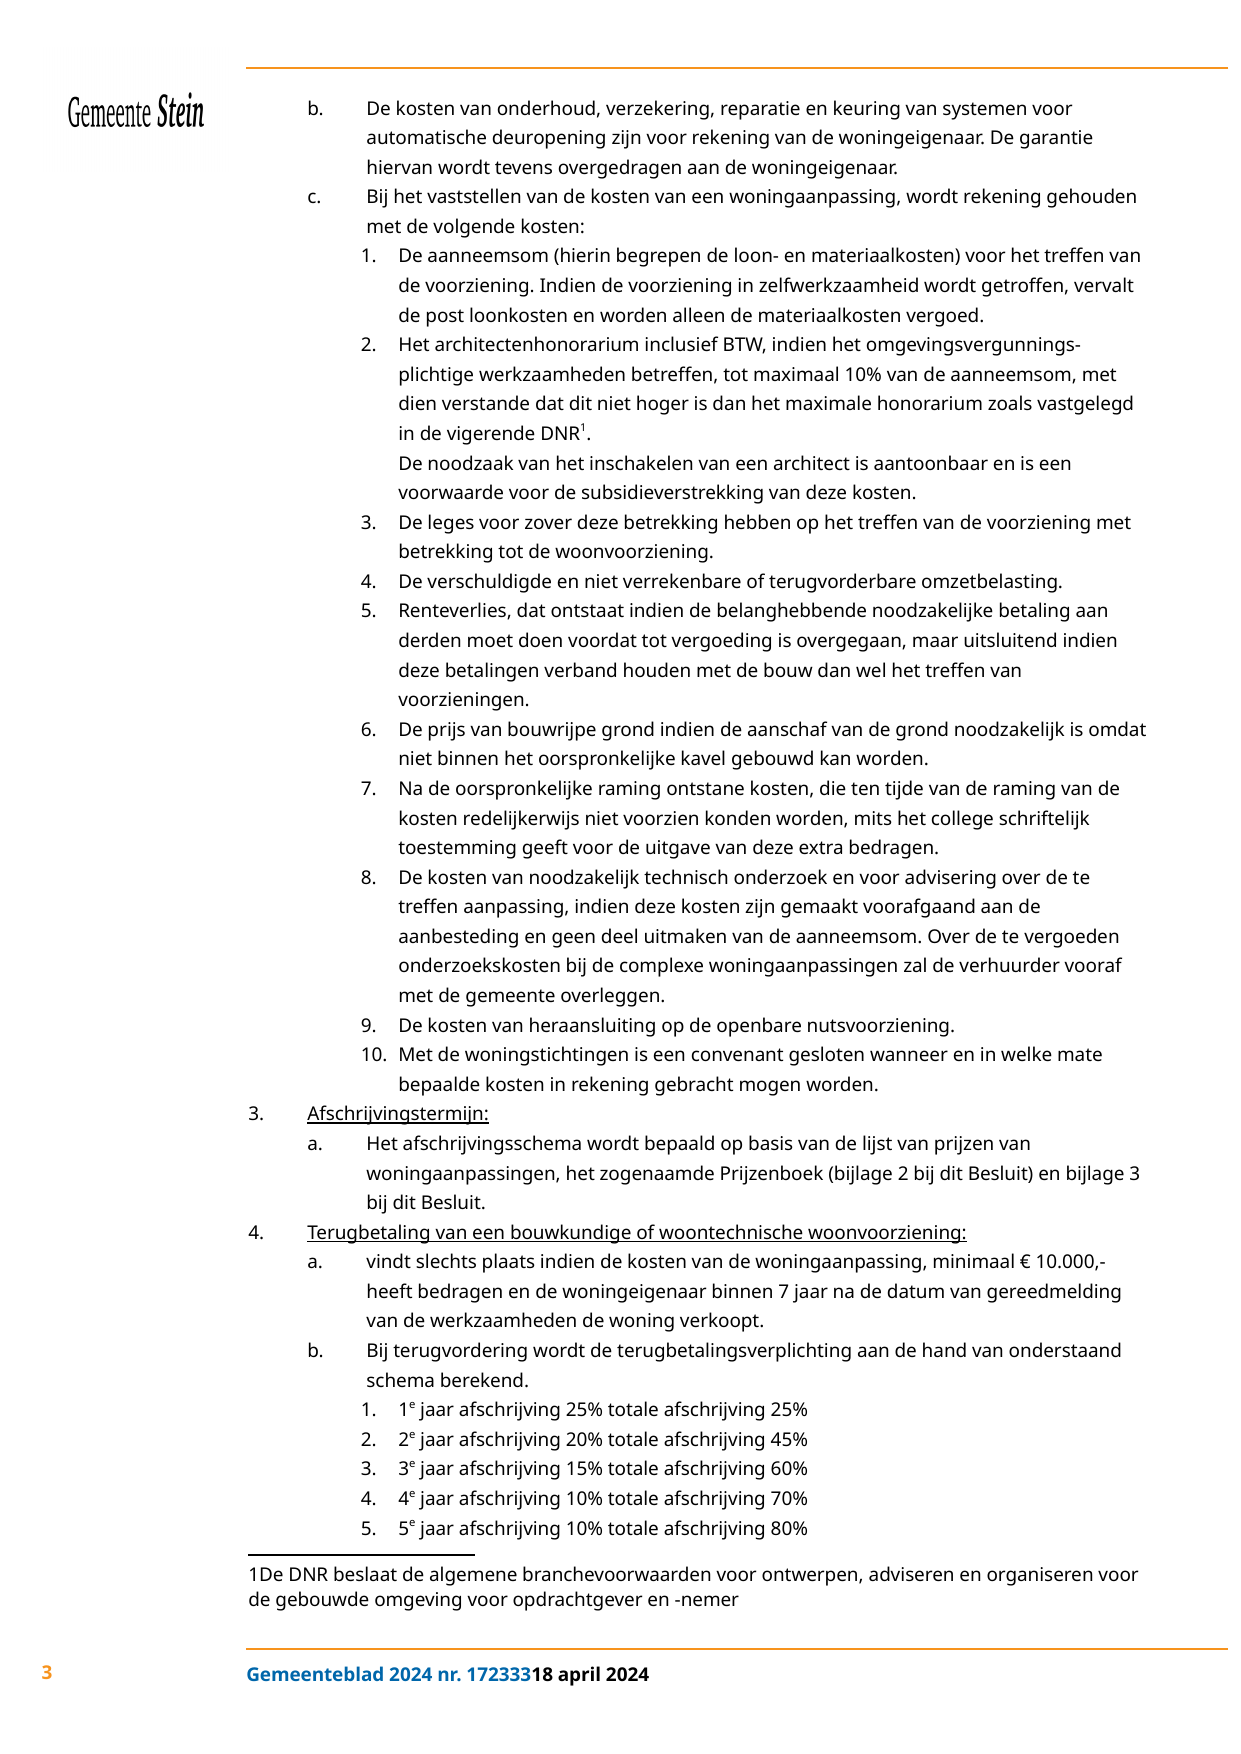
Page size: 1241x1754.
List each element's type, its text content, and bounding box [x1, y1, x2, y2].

list De aanneemsom (hierin begrepen de loon- en materiaalkosten) voor het treffen van de voorziening. Indien de voorziening in zelfwerkzaamheid wordt getroffen, vervalt de post loonkosten en worden alleen de materiaalkosten vergoed. [361, 243, 1152, 328]
list De kosten van heraansluiting op de openbare nutsvoorziening. [361, 1012, 1152, 1038]
list De DNR beslaat de algemene branchevoorwaarden voor ontwerpen, adviseren en organiseren voor de gebouwde omgeving voor opdrachtgever en -nemer [248, 1561, 1152, 1612]
list De noodzaak van het inschakelen van een architect is aantoonbaar en is een voorwaarde voor de subsidieverstrekking van deze kosten. [361, 450, 1152, 505]
list 5e jaar afschrijving 10% totale afschrijving 80% [361, 1515, 1152, 1541]
list 3e jaar afschrijving 15% totale afschrijving 60% [361, 1456, 1152, 1481]
picture [41, 47, 231, 172]
list De kosten van noodzakelijk technisch onderzoek en voor advisering over de te treffen aanpassing, indien deze kosten zijn gemaakt voorafgaand aan de aanbesteding en geen deel uitmaken van de aanneemsom. Over de te vergoeden onderzoekskosten bij de complexe woningaanpassingen zal de verhuurder vooraf met de gemeente overleggen. [361, 864, 1152, 1008]
list Na de oorspronkelijke raming ontstane kosten, die ten tijde van de raming van de kosten redelijkerwijs niet voorzien konden worden, mits het college schriftelijk toestemming geeft voor de uitgave van deze extra bedragen. [361, 775, 1152, 860]
list 4e jaar afschrijving 10% totale afschrijving 70% [361, 1485, 1152, 1511]
list 2e jaar afschrijving 20% totale afschrijving 45% [361, 1426, 1152, 1452]
list Met de woningstichtingen is een convenant gesloten wanneer en in welke mate bepaalde kosten in rekening gebracht mogen worden. [361, 1041, 1152, 1097]
list De leges voor zover deze betrekking hebben op het treffen van de voorziening met betrekking tot de woonvoorziening. [361, 509, 1152, 564]
list De verschuldigde en niet verrekenbare of terugvorderbare omzetbelasting. [361, 568, 1152, 594]
list 1e jaar afschrijving 25% totale afschrijving 25% [361, 1396, 1152, 1422]
list De kosten van onderhoud, verzekering, reparatie en keuring van systemen voor automatische deuropening zijn voor rekening van de woningeigenaar. De garantie hiervan wordt tevens overgedragen aan de woningeigenaar. [307, 95, 1152, 180]
list De prijs van bouwrijpe grond indien de aanschaf van de grond noodzakelijk is omdat niet binnen het oorspronkelijke kavel gebouwd kan worden. [361, 716, 1152, 771]
list Bij terugvordering wordt de terugbetalingsverplichting aan de hand van onderstaand schema berekend. [307, 1337, 1152, 1393]
list Renteverlies, dat ontstaat indien de belanghebbende noodzakelijke betaling aan derden moet doen voordat tot vergoeding is overgegaan, maar uitsluitend indien deze betalingen verband houden met de bouw dan wel het treffen van voorzieningen. [361, 598, 1152, 712]
list Afschrijvingstermijn: [248, 1101, 1152, 1126]
list Bij het vaststellen van de kosten van een woningaanpassing, wordt rekening gehouden met de volgende kosten: [307, 183, 1152, 239]
list Het architectenhonorarium inclusief BTW, indien het omgevingsvergunnings-plichtige werkzaamheden betreffen, tot maximaal 10% van de aanneemsom, met dien verstande dat dit niet hoger is dan het maximale honorarium zoals vastgelegd in de vigerende DNR. [361, 331, 1152, 446]
list vindt slechts plaats indien de kosten van de woningaanpassing, minimaal € 10.000,- heeft bedragen en de woningeigenaar binnen 7 jaar na de datum van gereedmelding van de werkzaamheden de woning verkoopt. [307, 1248, 1152, 1333]
list Terugbetaling van een bouwkundige of woontechnische woonvoorziening: [248, 1219, 1152, 1245]
list Het afschrijvingsschema wordt bepaald op basis van de lijst van prijzen van woningaanpassingen, het zogenaamde Prijzenboek (bijlage 2 bij dit Besluit) en bijlage 3 bij dit Besluit. [307, 1130, 1152, 1215]
